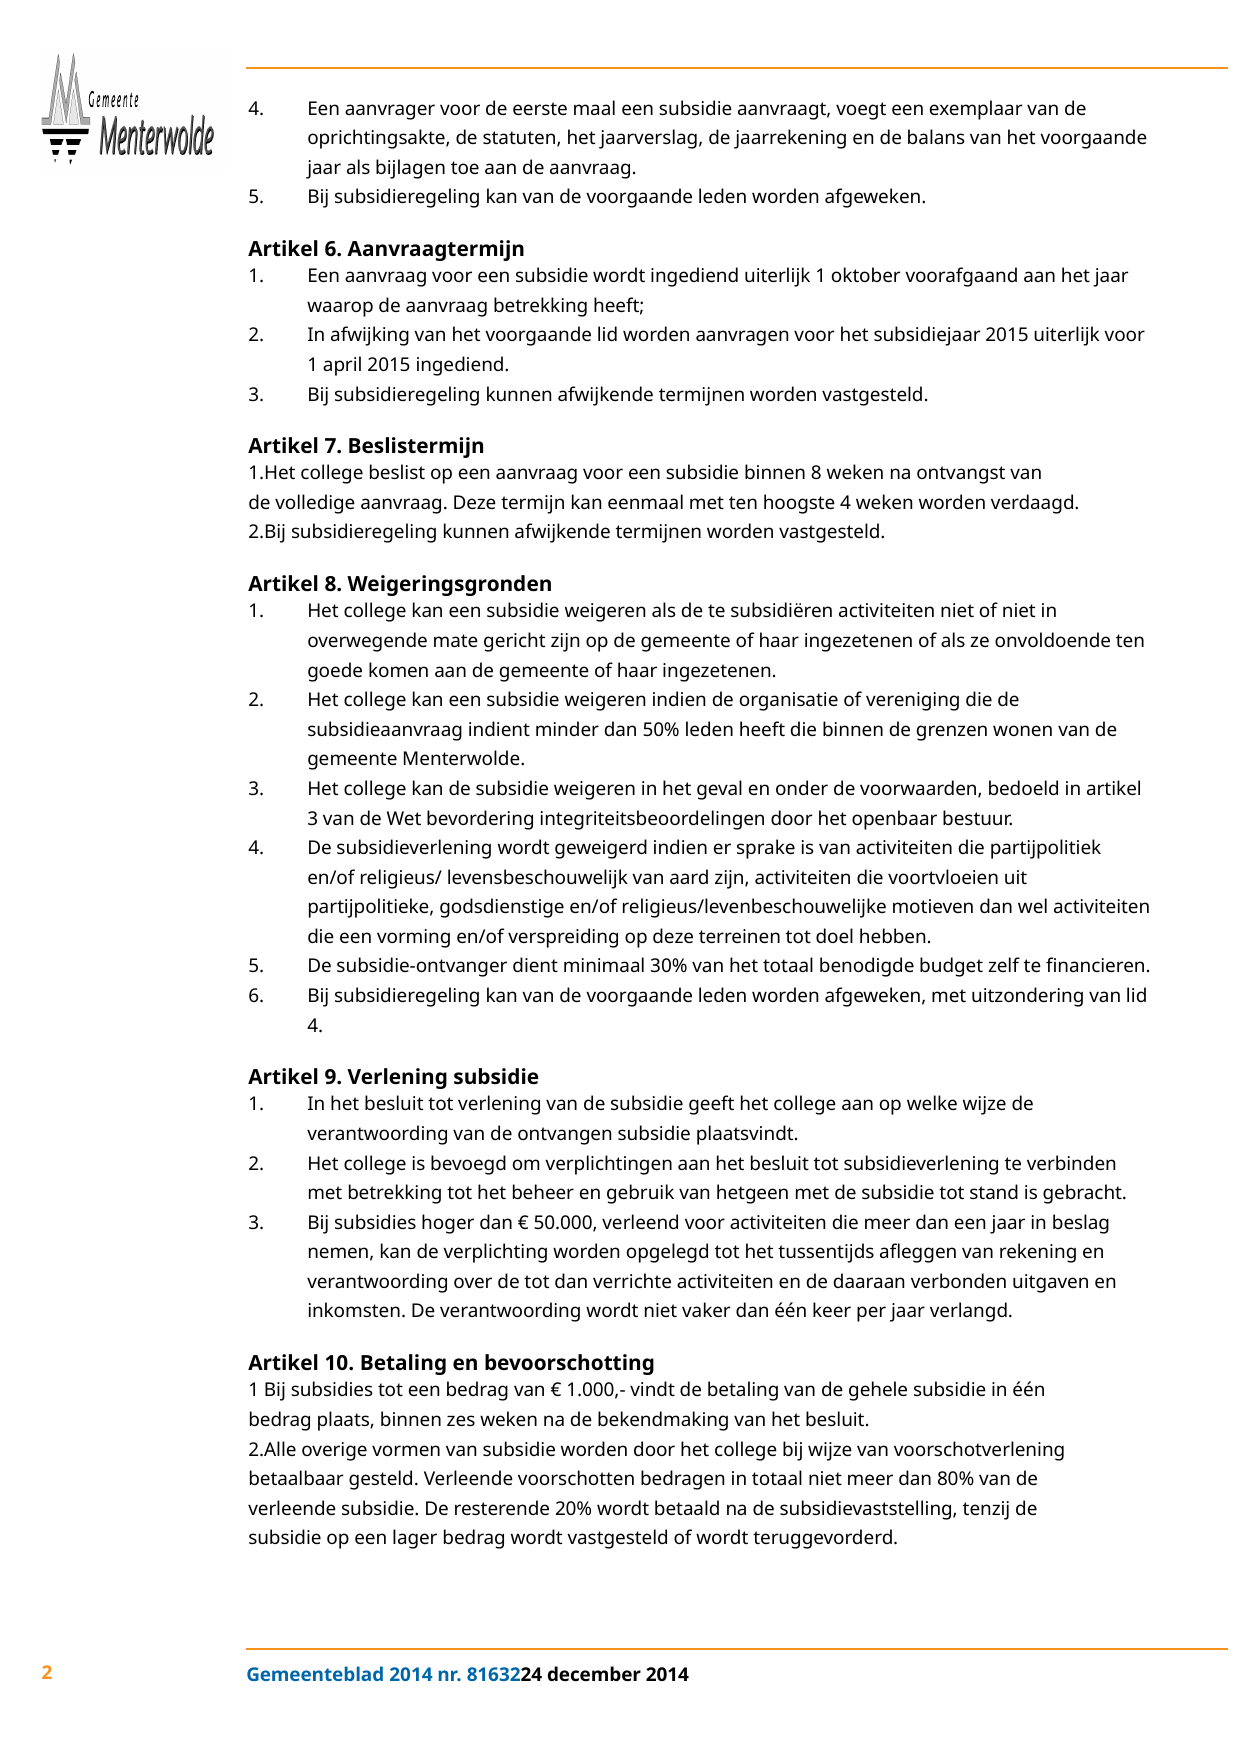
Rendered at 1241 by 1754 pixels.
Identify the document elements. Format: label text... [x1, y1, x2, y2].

list In het besluit tot verlening van de subsidie geeft het college aan op welke wijze de [248, 1091, 1152, 1116]
list Het college is bevoegd om verplichtingen aan het besluit tot subsidieverlening te verbinden [248, 1150, 1152, 1176]
text 2.Alle overige vormen van subsidie worden door het college bij wijze van voorschotverlening [248, 1436, 1152, 1461]
list verantwoording over de tot dan verrichte activiteiten en de daaraan verbonden uitgaven en [248, 1268, 1152, 1294]
list Het college kan een subsidie weigeren als de te subsidiëren activiteiten niet of niet in overwegende mate gericht zijn op de gemeente of haar ingezetenen of als ze onvoldoende ten goede komen aan de gemeente of haar ingezetenen. [248, 598, 1152, 682]
text betaalbaar gesteld. Verleende voorschotten bedragen in totaal niet meer dan 80% van de [248, 1465, 1152, 1491]
list De subsidieverlening wordt geweigerd indien er sprake is van activiteiten die partijpolitiek en/of religieus/ levensbeschouwelijk van aard zijn, activiteiten die voortvloeien uit partijpolitieke, godsdienstige en/of religieus/levenbeschouwelijke motieven dan wel activiteiten die een vorming en/of verspreiding op deze terreinen tot doel hebben. [248, 834, 1152, 949]
text verleende subsidie. De resterende 20% wordt betaald na de subsidievaststelling, tenzij de [248, 1495, 1152, 1521]
text de volledige aanvraag. Deze termijn kan eenmaal met ten hoogste 4 weken worden verdaagd. [248, 489, 1152, 515]
text Artikel 9. Verlening subsidie [248, 1062, 1152, 1091]
list De subsidie-ontvanger dient minimaal 30% van het totaal benodigde budget zelf te financieren. [248, 953, 1152, 978]
list met betrekking tot het beheer en gebruik van hetgeen met de subsidie tot stand is gebracht. [248, 1179, 1152, 1205]
text Artikel 6. Aanvraagtermijn [248, 234, 1152, 262]
list Bij subsidieregeling kunnen afwijkende termijnen worden vastgesteld. [248, 381, 1152, 406]
list Bij subsidies hoger dan € 50.000, verleend voor activiteiten die meer dan een jaar in beslag [248, 1209, 1152, 1235]
list Een aanvraag voor een subsidie wordt ingediend uiterlijk 1 oktober voorafgaand aan het jaar waarop de aanvraag betrekking heeft; [248, 262, 1152, 318]
text bedrag plaats, binnen zes weken na de bekendmaking van het besluit. [248, 1406, 1152, 1432]
picture [41, 47, 231, 172]
list Het college kan de subsidie weigeren in het geval en onder de voorwaarden, bedoeld in artikel 3 van de Wet bevordering integriteitsbeoordelingen door het openbaar bestuur. [248, 775, 1152, 830]
list inkomsten. De verantwoording wordt niet vaker dan één keer per jaar verlangd. [248, 1298, 1152, 1323]
list Bij subsidieregeling kan van de voorgaande leden worden afgeweken. [248, 183, 1152, 209]
list In afwijking van het voorgaande lid worden aanvragen voor het subsidiejaar 2015 uiterlijk voor 1 april 2015 ingediend. [248, 322, 1152, 377]
text 1 Bij subsidies tot een bedrag van € 1.000,- vindt de betaling van de gehele subsidie in één [248, 1377, 1152, 1402]
list nemen, kan de verplichting worden opgelegd tot het tussentijds afleggen van rekening en [248, 1238, 1152, 1264]
text 1.Het college beslist op een aanvraag voor een subsidie binnen 8 weken na ontvangst van [248, 459, 1152, 485]
text Artikel 8. Weigeringsgronden [248, 569, 1152, 598]
text Artikel 10. Betaling en bevoorschotting [248, 1348, 1152, 1377]
list Het college kan een subsidie weigeren indien de organisatie of vereniging die de subsidieaanvraag indient minder dan 50% leden heeft die binnen de grenzen wonen van de gemeente Menterwolde. [248, 686, 1152, 771]
text 2.Bij subsidieregeling kunnen afwijkende termijnen worden vastgesteld. [248, 519, 1152, 544]
list verantwoording van de ontvangen subsidie plaatsvindt. [248, 1120, 1152, 1146]
list Bij subsidieregeling kan van de voorgaande leden worden afgeweken, met uitzondering van lid 4. [248, 982, 1152, 1037]
text subsidie op een lager bedrag wordt vastgesteld of wordt teruggevorderd. [248, 1524, 1152, 1550]
text Artikel 7. Beslistermijn [248, 431, 1152, 459]
list Een aanvrager voor de eerste maal een subsidie aanvraagt, voegt een exemplaar van de oprichtingsakte, de statuten, het jaarverslag, de jaarrekening en de balans van het voorgaande jaar als bijlagen toe aan de aanvraag. [248, 95, 1152, 180]
